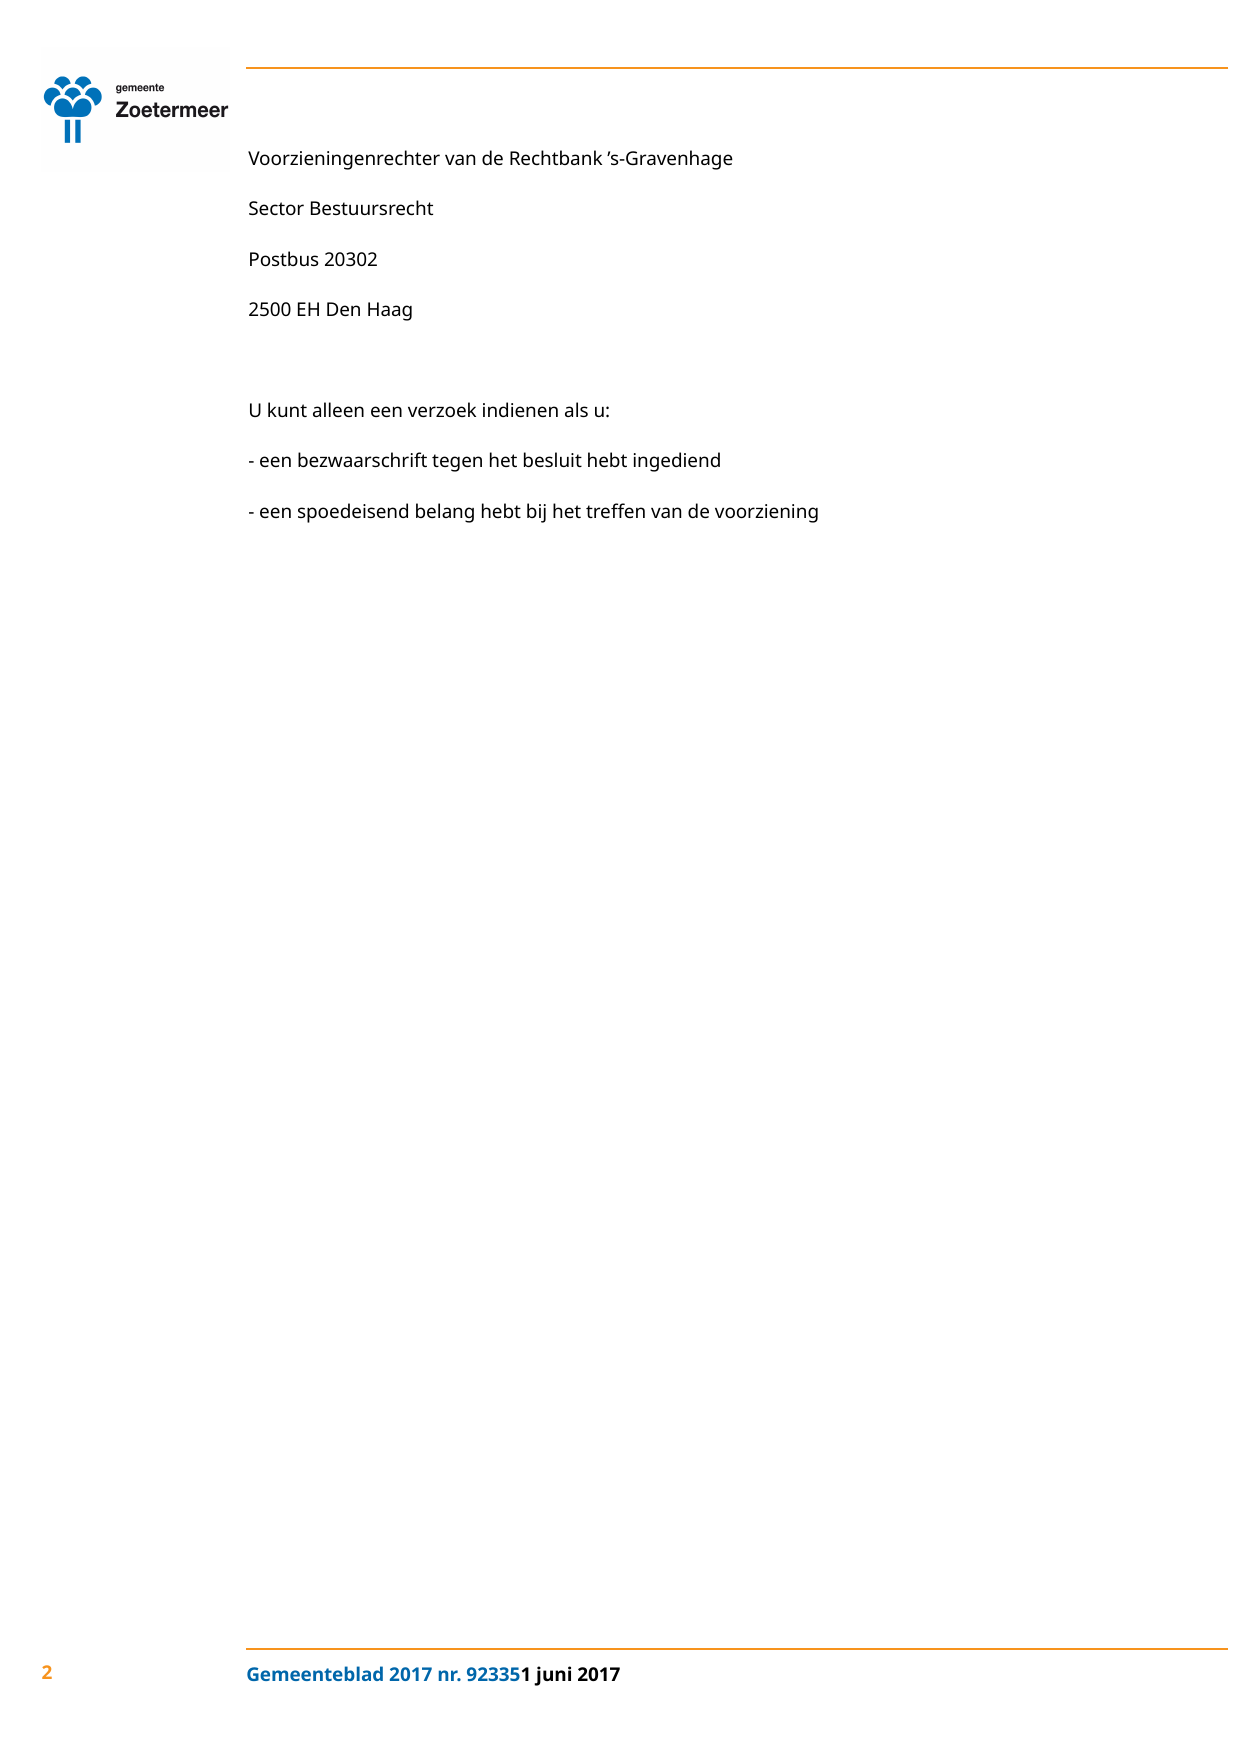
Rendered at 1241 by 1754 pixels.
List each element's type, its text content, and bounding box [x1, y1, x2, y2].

text U kunt alleen een verzoek indienen als u: [248, 397, 1152, 423]
text 2500 EH Den Haag [248, 296, 1152, 322]
text Voorzieningenrechter van de Rechtbank ’s-Gravenhage [248, 145, 1152, 171]
text - een bezwaarschrift tegen het besluit hebt ingediend [248, 448, 1152, 473]
text Sector Bestuursrecht [248, 196, 1152, 221]
picture [41, 47, 231, 172]
text Postbus 20302 [248, 246, 1152, 272]
text - een spoedeisend belang hebt bij het treffen van de voorziening [248, 498, 1152, 524]
